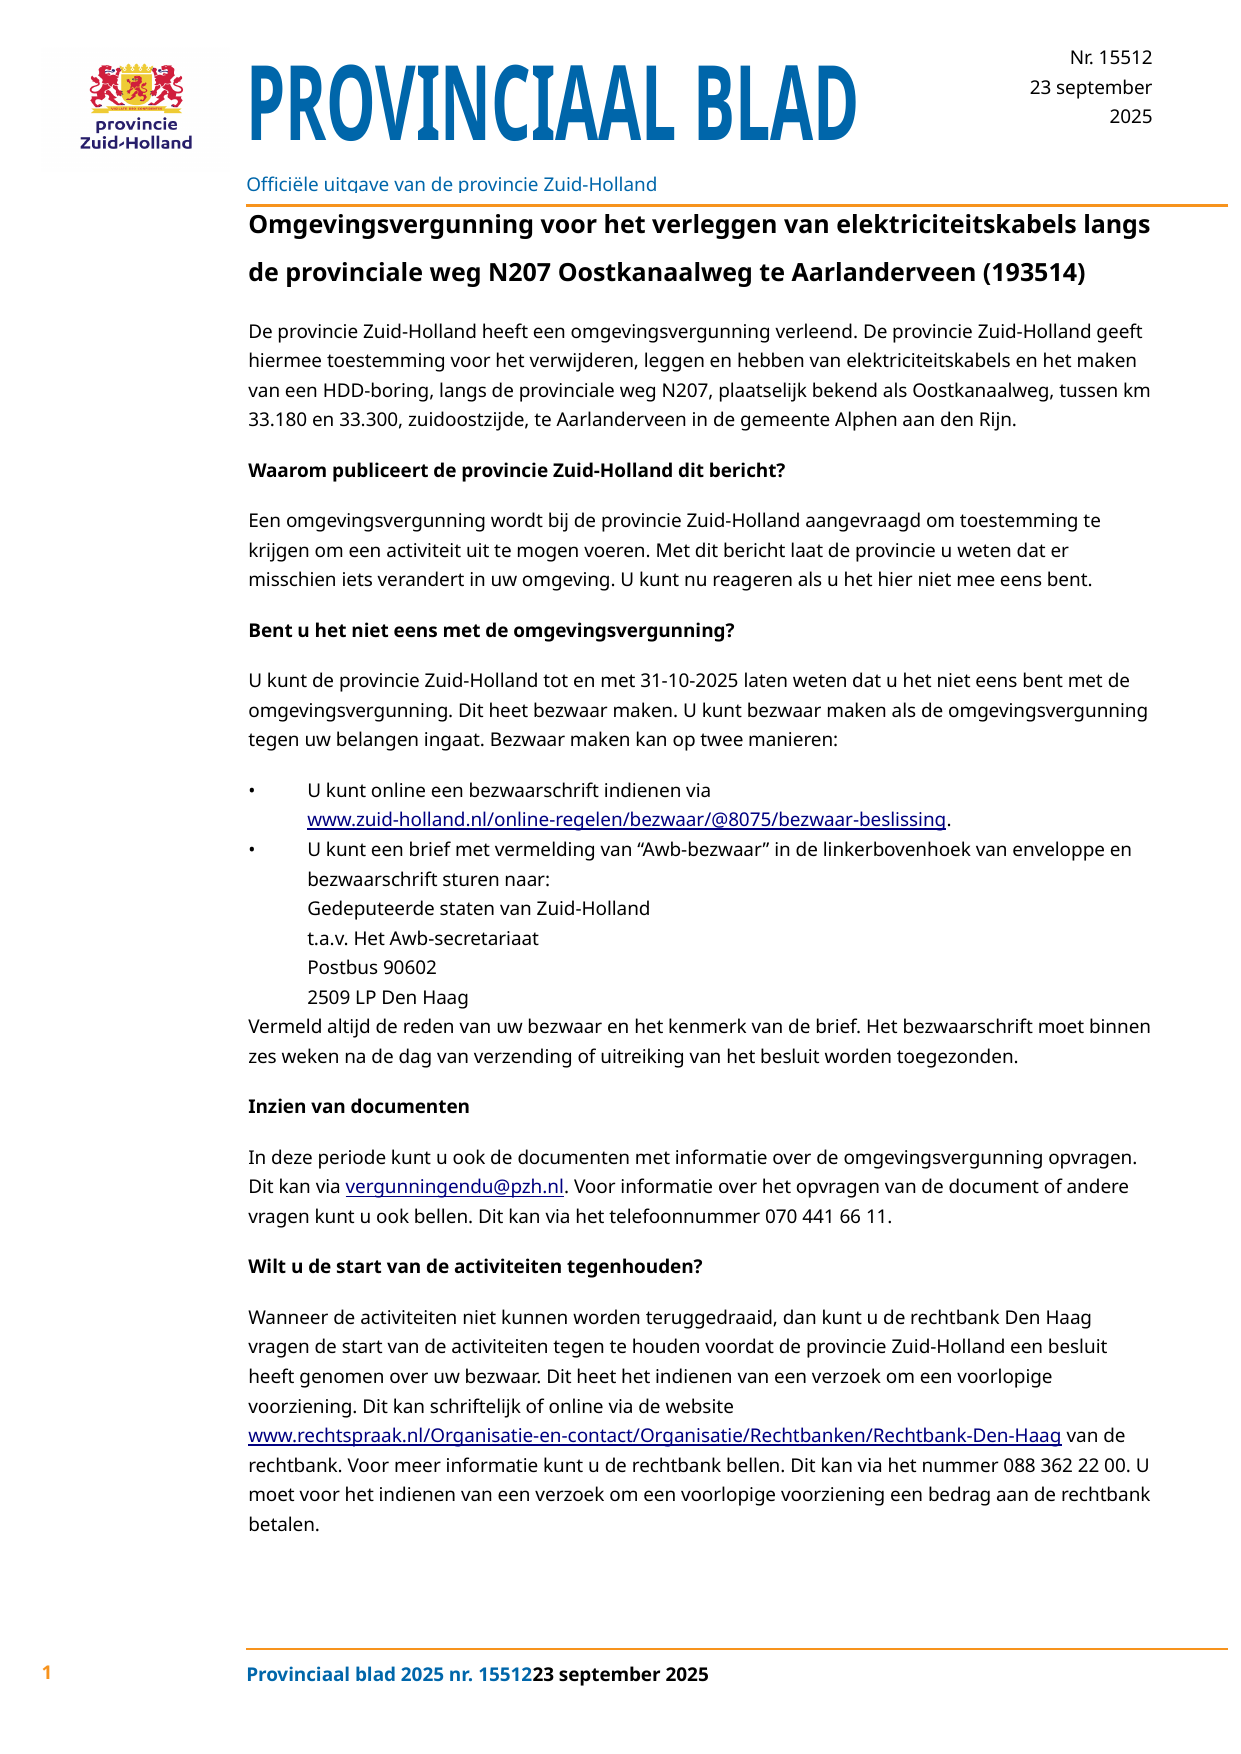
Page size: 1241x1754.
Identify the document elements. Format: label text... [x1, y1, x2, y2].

list t.a.v. Het Awb-secretariaat [248, 925, 1152, 951]
text Vermeld altijd de reden van uw bezwaar en het kenmerk van de brief. Het bezwaarschrift moet binnen zes weken na de dag van verzending of uitreiking van het besluit worden toegezonden. [248, 1014, 1152, 1069]
text Wilt u de start van de activiteiten tegenhouden? [248, 1254, 1152, 1279]
list 2509 LP Den Haag [248, 984, 1152, 1010]
text Bent u het niet eens met de omgevingsvergunning? [248, 617, 1152, 643]
list U kunt online een bezwaarschrift indienen via www.zuid-holland.nl/online-regelen/bezwaar/@8075/bezwaar-beslissing. [248, 777, 1152, 832]
text Waarom publiceert de provincie Zuid-Holland dit bericht? [248, 457, 1152, 483]
picture [41, 47, 231, 172]
text Inzien van documenten [248, 1094, 1152, 1119]
list U kunt een brief met vermelding van “Awb-bezwaar” in de linkerbovenhoek van enveloppe en bezwaarschrift sturen naar: [248, 836, 1152, 892]
text U kunt de provincie Zuid-Holland tot en met 31-10-2025 laten weten dat u het niet eens bent met de omgevingsvergunning. Dit heet bezwaar maken. U kunt bezwaar maken als de omgevingsvergunning tegen uw belangen ingaat. Bezwaar maken kan op twee manieren: [248, 667, 1152, 752]
text Omgevingsvergunning voor het verleggen van elektriciteitskabels langs de provinciale weg N207 Oostkanaalweg te Aarlanderveen (193514) [248, 207, 1152, 288]
list Postbus 90602 [248, 954, 1152, 980]
list Gedeputeerde staten van Zuid-Holland [248, 895, 1152, 921]
text In deze periode kunt u ook de documenten met informatie over de omgevingsvergunning opvragen. Dit kan via vergunningendu@pzh.nl. Voor informatie over het opvragen van de document of andere vragen kunt u ook bellen. Dit kan via het telefoonnummer 070 441 66 11. [248, 1144, 1152, 1229]
text Wanneer de activiteiten niet kunnen worden teruggedraaid, dan kunt u de rechtbank Den Haag vragen de start van de activiteiten tegen te houden voordat de provincie Zuid-Holland een besluit heeft genomen over uw bezwaar. Dit heet het indienen van een verzoek om een voorlopige voorziening. Dit kan schriftelijk of online via de website www.rechtspraak.nl/Organisatie-en-contact/Organisatie/Rechtbanken/Rechtbank-Den-Haag van de rechtbank. Voor meer informatie kunt u de rechtbank bellen. Dit kan via het nummer 088 362 22 00. U moet voor het indienen van een verzoek om een voorlopige voorziening een bedrag aan de rechtbank betalen. [248, 1304, 1152, 1537]
text De provincie Zuid-Holland heeft een omgevingsvergunning verleend. De provincie Zuid-Holland geeft hiermee toestemming voor het verwijderen, leggen en hebben van elektriciteitskabels en het maken van een HDD-boring, langs de provinciale weg N207, plaatselijk bekend als Oostkanaalweg, tussen km 33.180 en 33.300, zuidoostzijde, te Aarlanderveen in de gemeente Alphen aan den Rijn. [248, 318, 1152, 432]
text Een omgevingsvergunning wordt bij de provincie Zuid-Holland aangevraagd om toestemming te krijgen om een activiteit uit te mogen voeren. Met dit bericht laat de provincie u weten dat er misschien iets verandert in uw omgeving. U kunt nu reageren als u het hier niet mee eens bent. [248, 507, 1152, 592]
